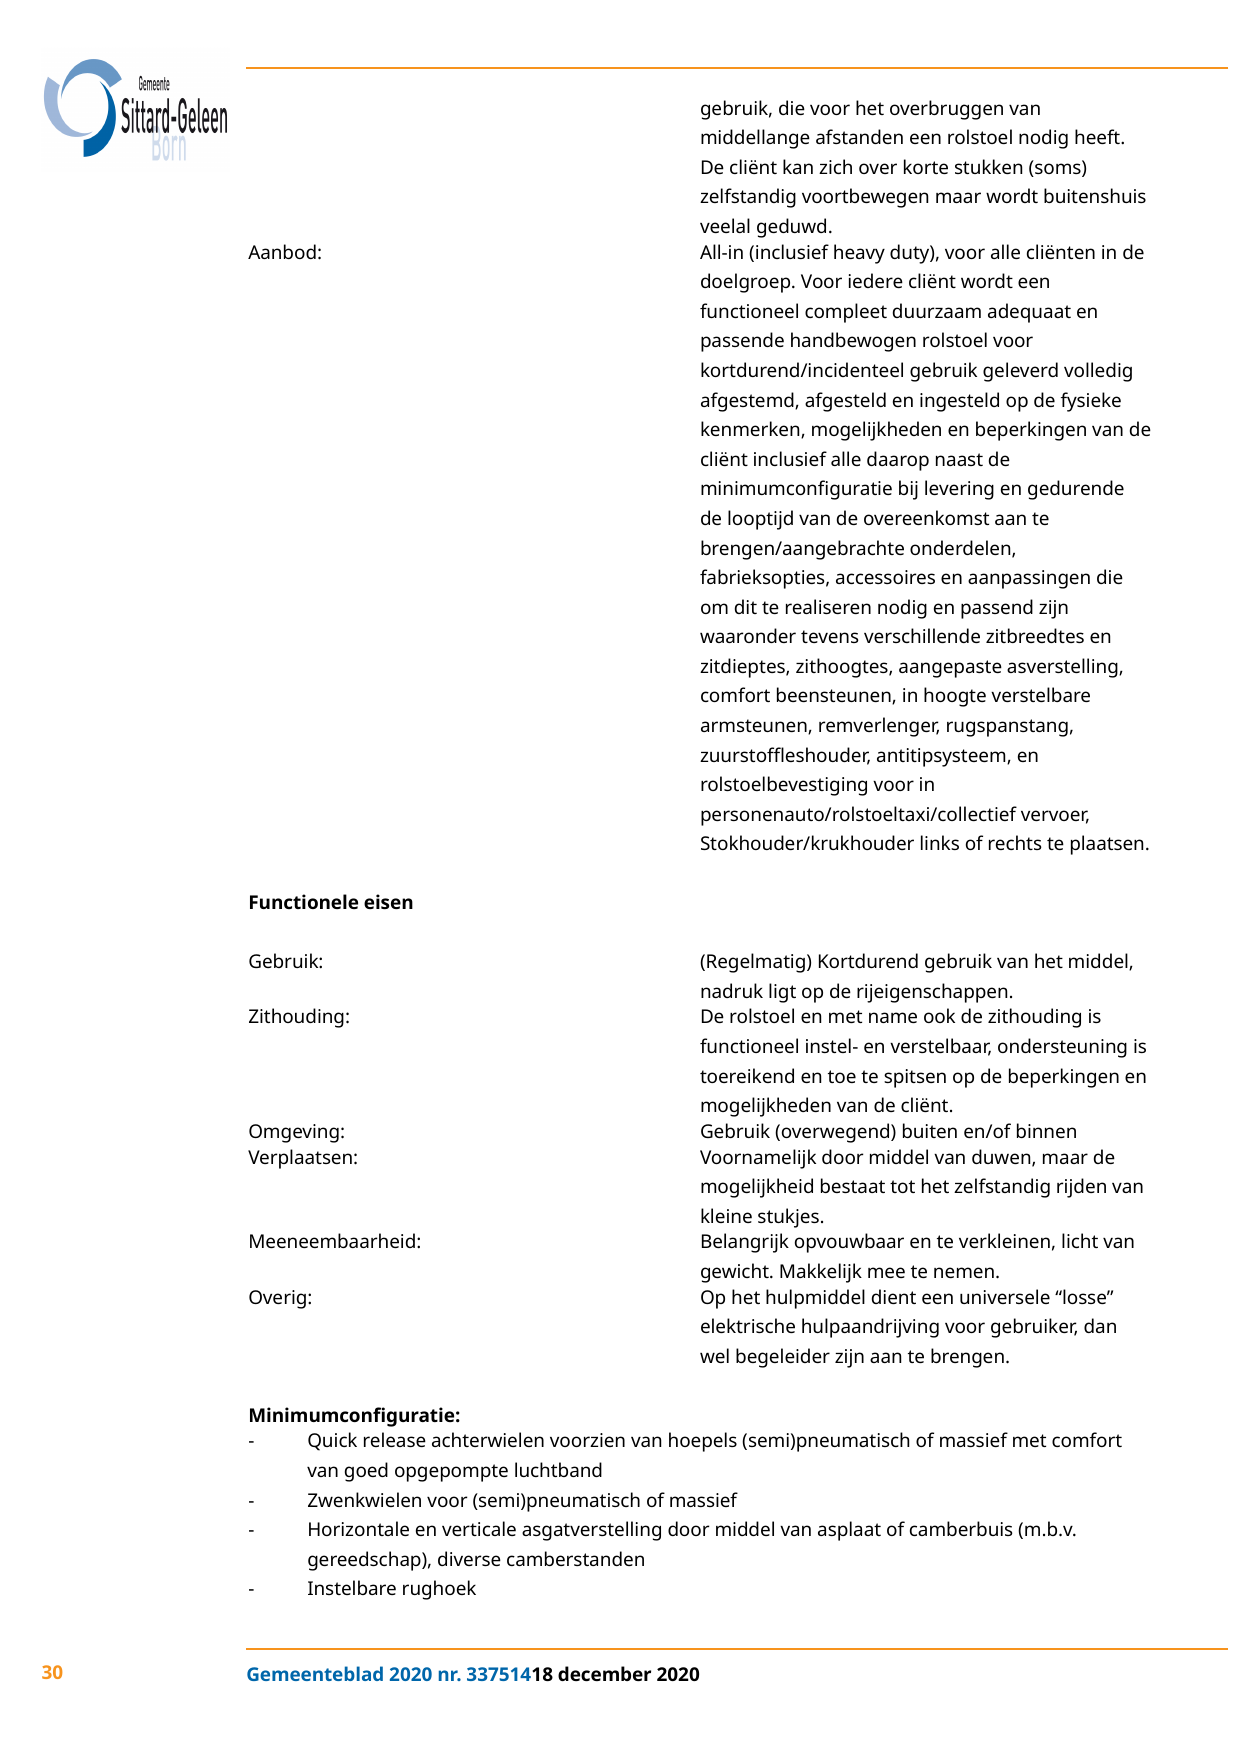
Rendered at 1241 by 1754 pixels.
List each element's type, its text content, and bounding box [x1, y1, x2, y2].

table_cell De rolstoel en met name ook de zithouding is functioneel instel- en verstelbaar, ondersteuning is toereikend en toe te spitsen op de beperkingen en mogelijkheden van de cliënt. [700, 1004, 1152, 1118]
table_cell gebruik, die voor het overbruggen van middellange afstanden een rolstoel nodig heeft. De cliënt kan zich over korte stukken (soms) zelfstandig voortbewegen maar wordt buitenshuis veelal geduwd. [700, 95, 1152, 239]
table_cell Meeneembaarheid: [248, 1229, 700, 1284]
table_header (Regelmatig) Kortdurend gebruik van het middel, nadruk ligt op de rijeigenschappen. [700, 948, 1152, 1004]
table_cell Overig: [248, 1284, 700, 1369]
table_cell Belangrijk opvouwbaar en te verkleinen, licht van gewicht. Makkelijk mee te nemen. [700, 1229, 1152, 1284]
table_cell Aanbod: [248, 239, 700, 856]
table_cell Verplaatsen: [248, 1144, 700, 1229]
table_cell Gebruik (overwegend) buiten en/of binnen [700, 1118, 1152, 1144]
table_cell Voornamelijk door middel van duwen, maar de mogelijkheid bestaat tot het zelfstandig rijden van kleine stukjes. [700, 1144, 1152, 1229]
table_header Minimumconfiguratie: [248, 1402, 1152, 1428]
picture [41, 47, 231, 172]
table_cell [248, 95, 700, 239]
text Functionele eisen [248, 889, 1152, 915]
table_cell All-in (inclusief heavy duty), voor alle cliënten in de doelgroep. Voor iedere cliënt wordt een functioneel compleet duurzaam adequaat en passende handbewogen rolstoel voor kortdurend/incidenteel gebruik geleverd volledig afgestemd, afgesteld en ingesteld op de fysieke kenmerken, mogelijkheden en beperkingen van de cliënt inclusief alle daarop naast de minimumconfiguratie bij levering en gedurende de looptijd van de overeenkomst aan te brengen/aangebrachte onderdelen, fabrieksopties, accessoires en aanpassingen die om dit te realiseren nodig en passend zijn waaronder tevens verschillende zitbreedtes en zitdieptes, zithoogtes, aangepaste asverstelling, comfort beensteunen, in hoogte verstelbare armsteunen, remverlenger, rugspanstang, zuurstoffleshouder, antitipsysteem, en rolstoelbevestiging voor in personenauto/rolstoeltaxi/collectief vervoer, Stokhouder/krukhouder links of rechts te plaatsen. [700, 239, 1152, 856]
table_cell Quick release achterwielen voorzien van hoepels (semi)pneumatisch of massief met comfort van goed opgepompte luchtband Zwenkwielen voor (semi)pneumatisch of massief Horizontale en verticale asgatverstelling door middel van asplaat of camberbuis (m.b.v. gereedschap), diverse camberstanden Instelbare rughoek [248, 1428, 1152, 1601]
table_cell Zithouding: [248, 1004, 700, 1118]
table_cell Op het hulpmiddel dient een universele “losse” elektrische hulpaandrijving voor gebruiker, dan wel begeleider zijn aan te brengen. [700, 1284, 1152, 1369]
table_header Gebruik: [248, 948, 700, 1004]
table_cell Omgeving: [248, 1118, 700, 1144]
